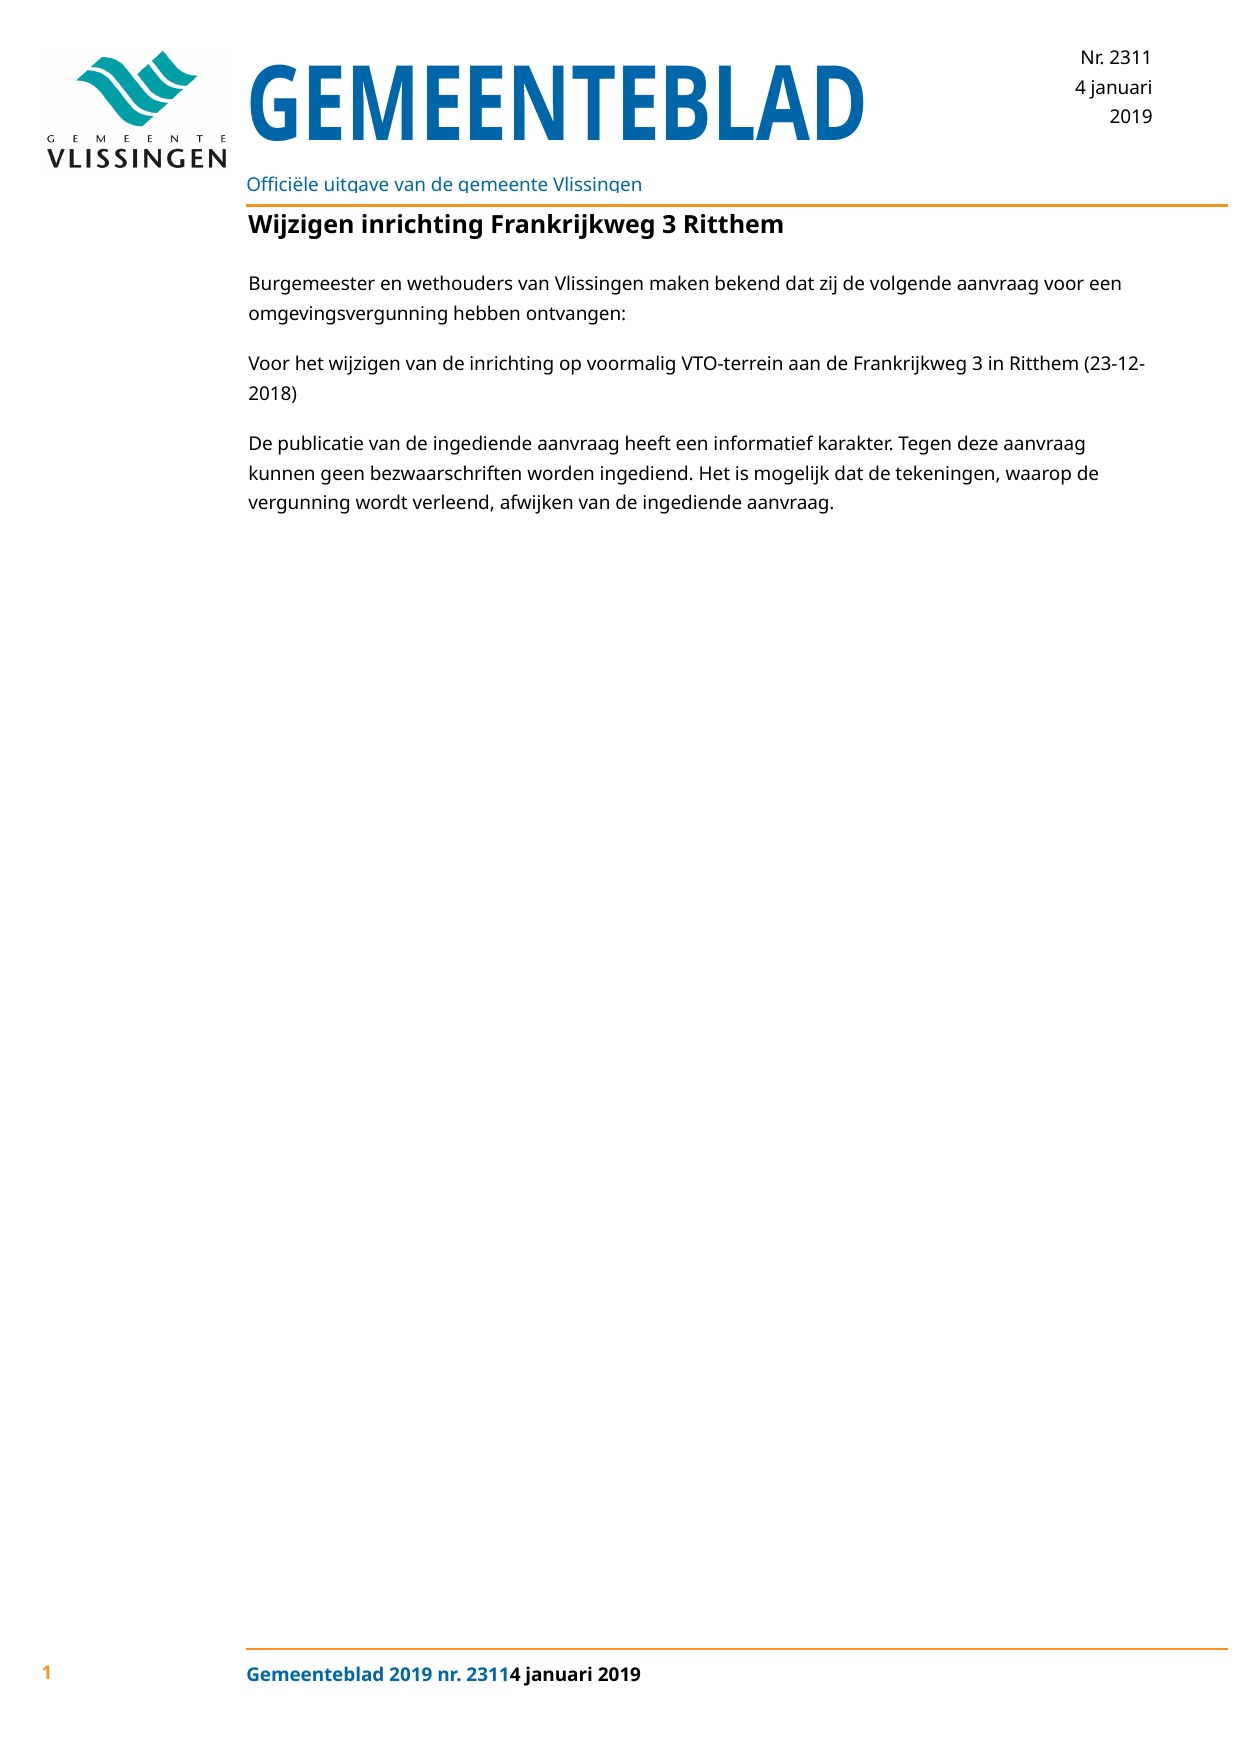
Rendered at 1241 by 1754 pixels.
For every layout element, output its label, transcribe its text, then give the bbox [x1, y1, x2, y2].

text Burgemeester en wethouders van Vlissingen maken bekend dat zij de volgende aanvraag voor een omgevingsvergunning hebben ontvangen: [248, 270, 1152, 326]
text De publicatie van de ingediende aanvraag heeft een informatief karakter. Tegen deze aanvraag kunnen geen bezwaarschriften worden ingediend. Het is mogelijk dat de tekeningen, waarop de vergunning wordt verleend, afwijken van de ingediende aanvraag. [248, 430, 1152, 515]
text Voor het wijzigen van de inrichting op voormalig VTO-terrein aan de Frankrijkweg 3 in Ritthem (23-12-2018) [248, 350, 1152, 406]
text Wijzigen inrichting Frankrijkweg 3 Ritthem [248, 207, 1152, 241]
picture [41, 47, 231, 172]
